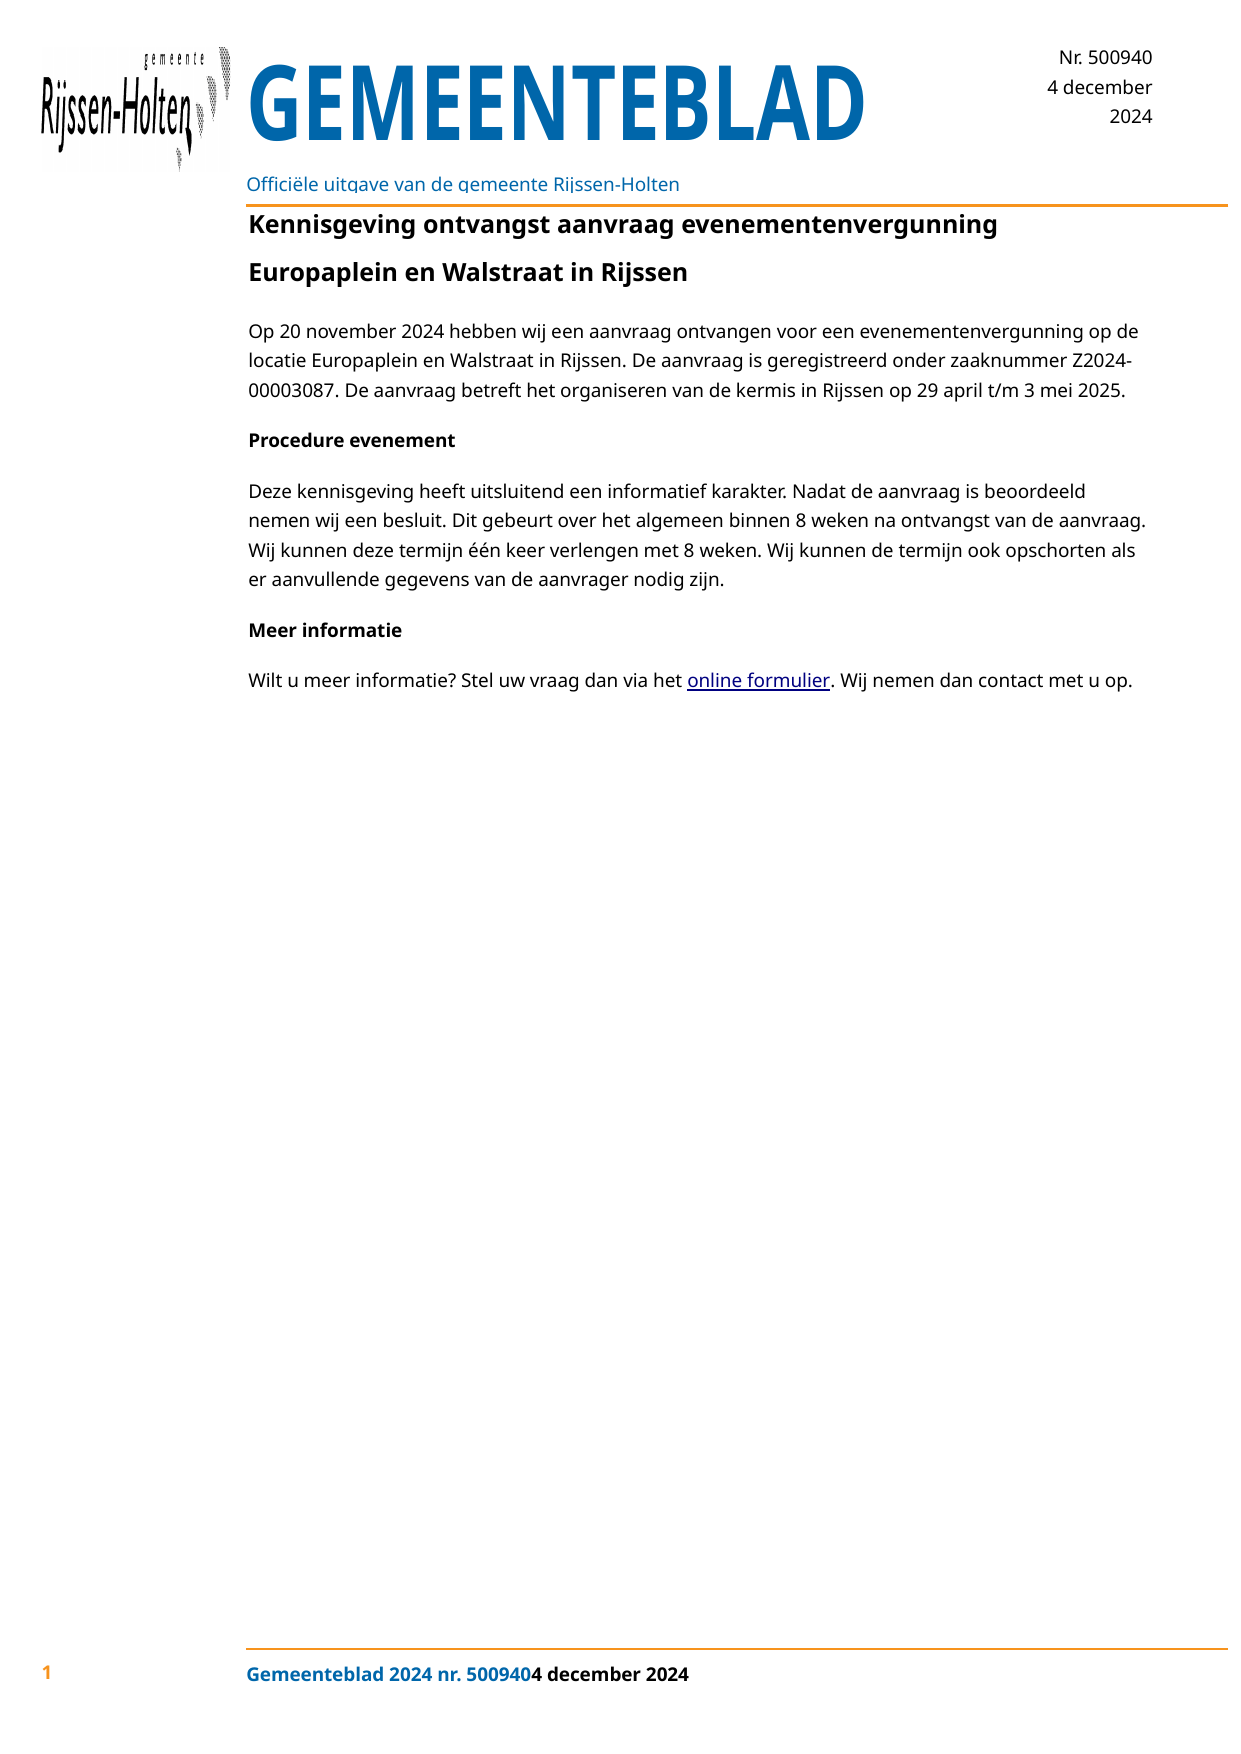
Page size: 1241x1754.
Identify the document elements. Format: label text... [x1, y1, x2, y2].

text Wilt u meer informatie? Stel uw vraag dan via het online formulier. Wij nemen dan contact met u op. [248, 667, 1152, 693]
text Procedure evenement [248, 427, 1152, 453]
picture [41, 47, 231, 172]
text Op 20 november 2024 hebben wij een aanvraag ontvangen voor een evenementenvergunning op de locatie Europaplein en Walstraat in Rijssen. De aanvraag is geregistreerd onder zaaknummer Z2024-00003087. De aanvraag betreft het organiseren van de kermis in Rijssen op 29 april t/m 3 mei 2025. [248, 318, 1152, 403]
text Kennisgeving ontvangst aanvraag evenementenvergunning Europaplein en Walstraat in Rijssen [248, 207, 1152, 288]
text Meer informatie [248, 617, 1152, 643]
text Deze kennisgeving heeft uitsluitend een informatief karakter. Nadat de aanvraag is beoordeeld nemen wij een besluit. Dit gebeurt over het algemeen binnen 8 weken na ontvangst van de aanvraag. Wij kunnen deze termijn één keer verlengen met 8 weken. Wij kunnen de termijn ook opschorten als er aanvullende gegevens van de aanvrager nodig zijn. [248, 478, 1152, 592]
